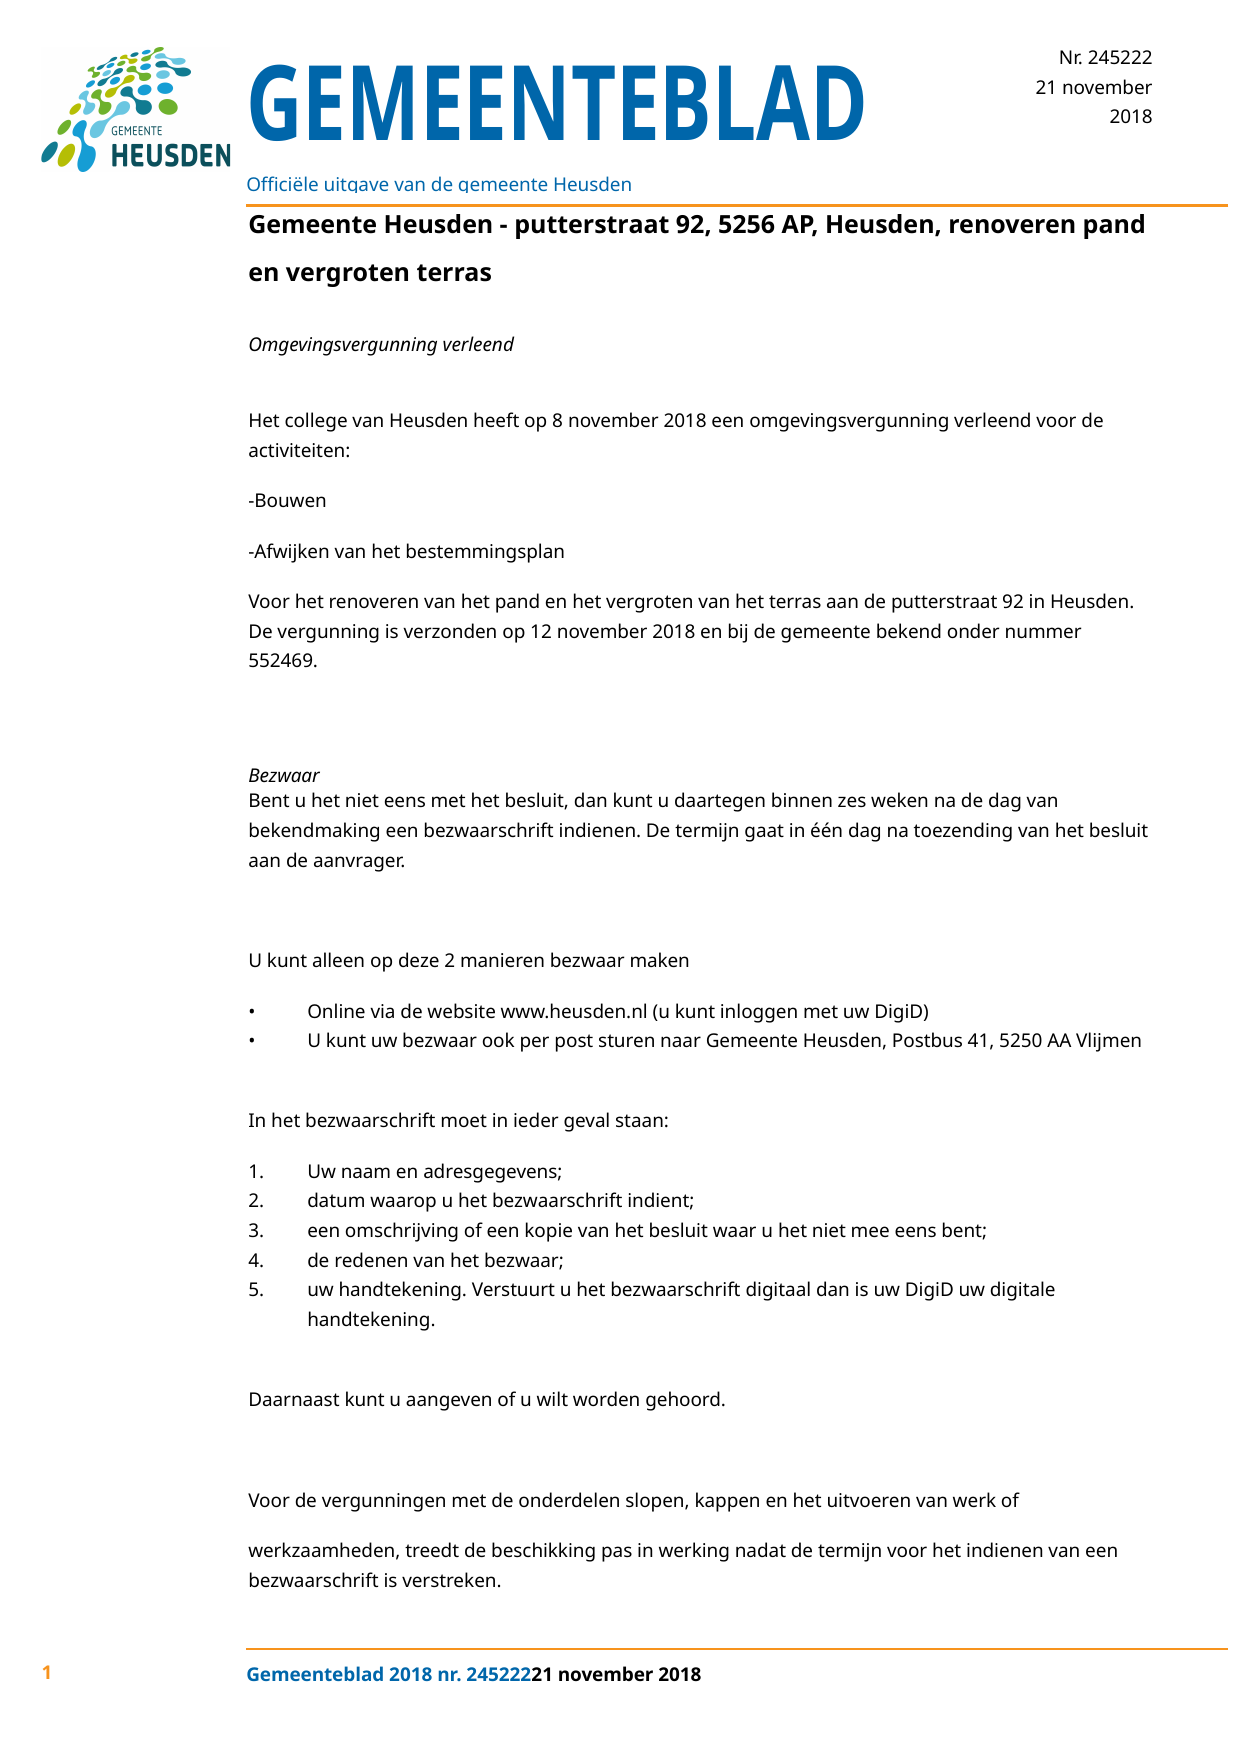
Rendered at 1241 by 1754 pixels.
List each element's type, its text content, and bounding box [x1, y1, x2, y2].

text Bent u het niet eens met het besluit, dan kunt u daartegen binnen zes weken na de dag van bekendmaking een bezwaarschrift indienen. De termijn gaat in één dag na toezending van het besluit aan de aanvrager. [248, 788, 1152, 873]
list uw handtekening. Verstuurt u het bezwaarschrift digitaal dan is uw DigiD uw digitale handtekening. [248, 1276, 1152, 1332]
list U kunt uw bezwaar ook per post sturen naar Gemeente Heusden, Postbus 41, 5250 AA Vlijmen [248, 1028, 1152, 1053]
list een omschrijving of een kopie van het besluit waar u het niet mee eens bent; [248, 1217, 1152, 1243]
text In het bezwaarschrift moet in ieder geval staan: [248, 1108, 1152, 1133]
text Voor het renoveren van het pand en het vergroten van het terras aan de putterstraat 92 in Heusden. De vergunning is verzonden op 12 november 2018 en bij de gemeente bekend onder nummer 552469. [248, 588, 1152, 673]
list Uw naam en adresgegevens; [248, 1158, 1152, 1184]
text Voor de vergunningen met de onderdelen slopen, kappen en het uitvoeren van werk of [248, 1487, 1152, 1513]
text Het college van Heusden heeft op 8 november 2018 een omgevingsvergunning verleend voor de activiteiten: [248, 408, 1152, 463]
list datum waarop u het bezwaarschrift indient; [248, 1188, 1152, 1213]
text -Bouwen [248, 488, 1152, 513]
text Daarnaast kunt u aangeven of u wilt worden gehoord. [248, 1386, 1152, 1412]
text U kunt alleen op deze 2 manieren bezwaar maken [248, 948, 1152, 973]
list Online via de website www.heusden.nl (u kunt inloggen met uw DigiD) [248, 998, 1152, 1024]
text Bezwaar [248, 762, 1152, 788]
list de redenen van het bezwaar; [248, 1247, 1152, 1273]
picture [41, 47, 231, 172]
text Gemeente Heusden - putterstraat 92, 5256 AP, Heusden, renoveren pand en vergroten terras [248, 207, 1152, 288]
text werkzaamheden, treedt de beschikking pas in werking nadat de termijn voor het indienen van een bezwaarschrift is verstreken. [248, 1537, 1152, 1593]
text Omgevingsvergunning verleend [248, 331, 1152, 357]
text -Afwijken van het bestemmingsplan [248, 538, 1152, 564]
